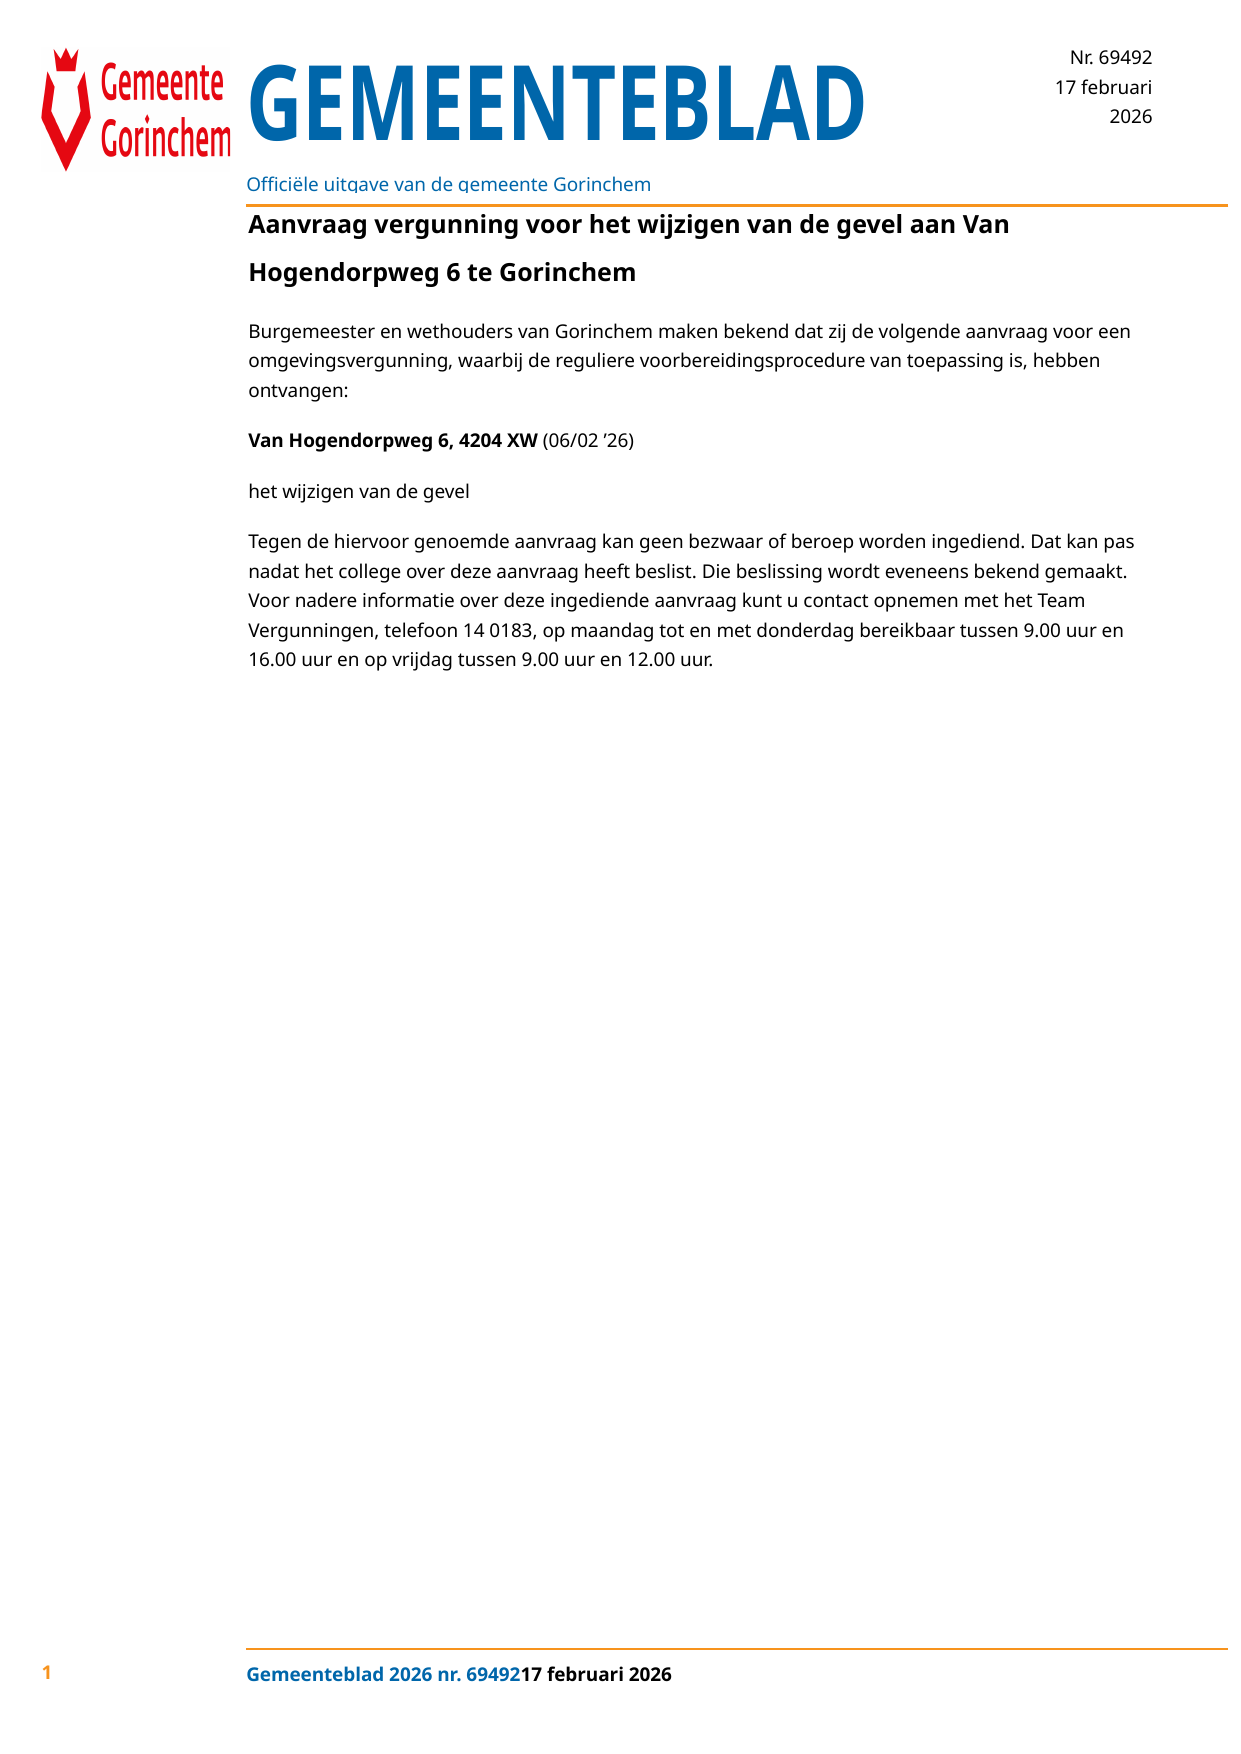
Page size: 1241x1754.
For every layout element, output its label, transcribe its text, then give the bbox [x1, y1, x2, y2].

text Burgemeester en wethouders van Gorinchem maken bekend dat zij de volgende aanvraag voor een omgevingsvergunning, waarbij de reguliere voorbereidingsprocedure van toepassing is, hebben ontvangen: [248, 318, 1152, 403]
text het wijzigen van de gevel [248, 478, 1152, 504]
text Tegen de hiervoor genoemde aanvraag kan geen bezwaar of beroep worden ingediend. Dat kan pas nadat het college over deze aanvraag heeft beslist. Die beslissing wordt eveneens bekend gemaakt. Voor nadere informatie over deze ingediende aanvraag kunt u contact opnemen met het Team Vergunningen, telefoon 14 0183, op maandag tot en met donderdag bereikbaar tussen 9.00 uur en 16.00 uur en op vrijdag tussen 9.00 uur en 12.00 uur. [248, 528, 1152, 672]
picture [41, 47, 231, 172]
text Aanvraag vergunning voor het wijzigen van de gevel aan Van Hogendorpweg 6 te Gorinchem [248, 207, 1152, 288]
text Van Hogendorpweg 6, 4204 XW (06/02 ’26) [248, 427, 1152, 453]
